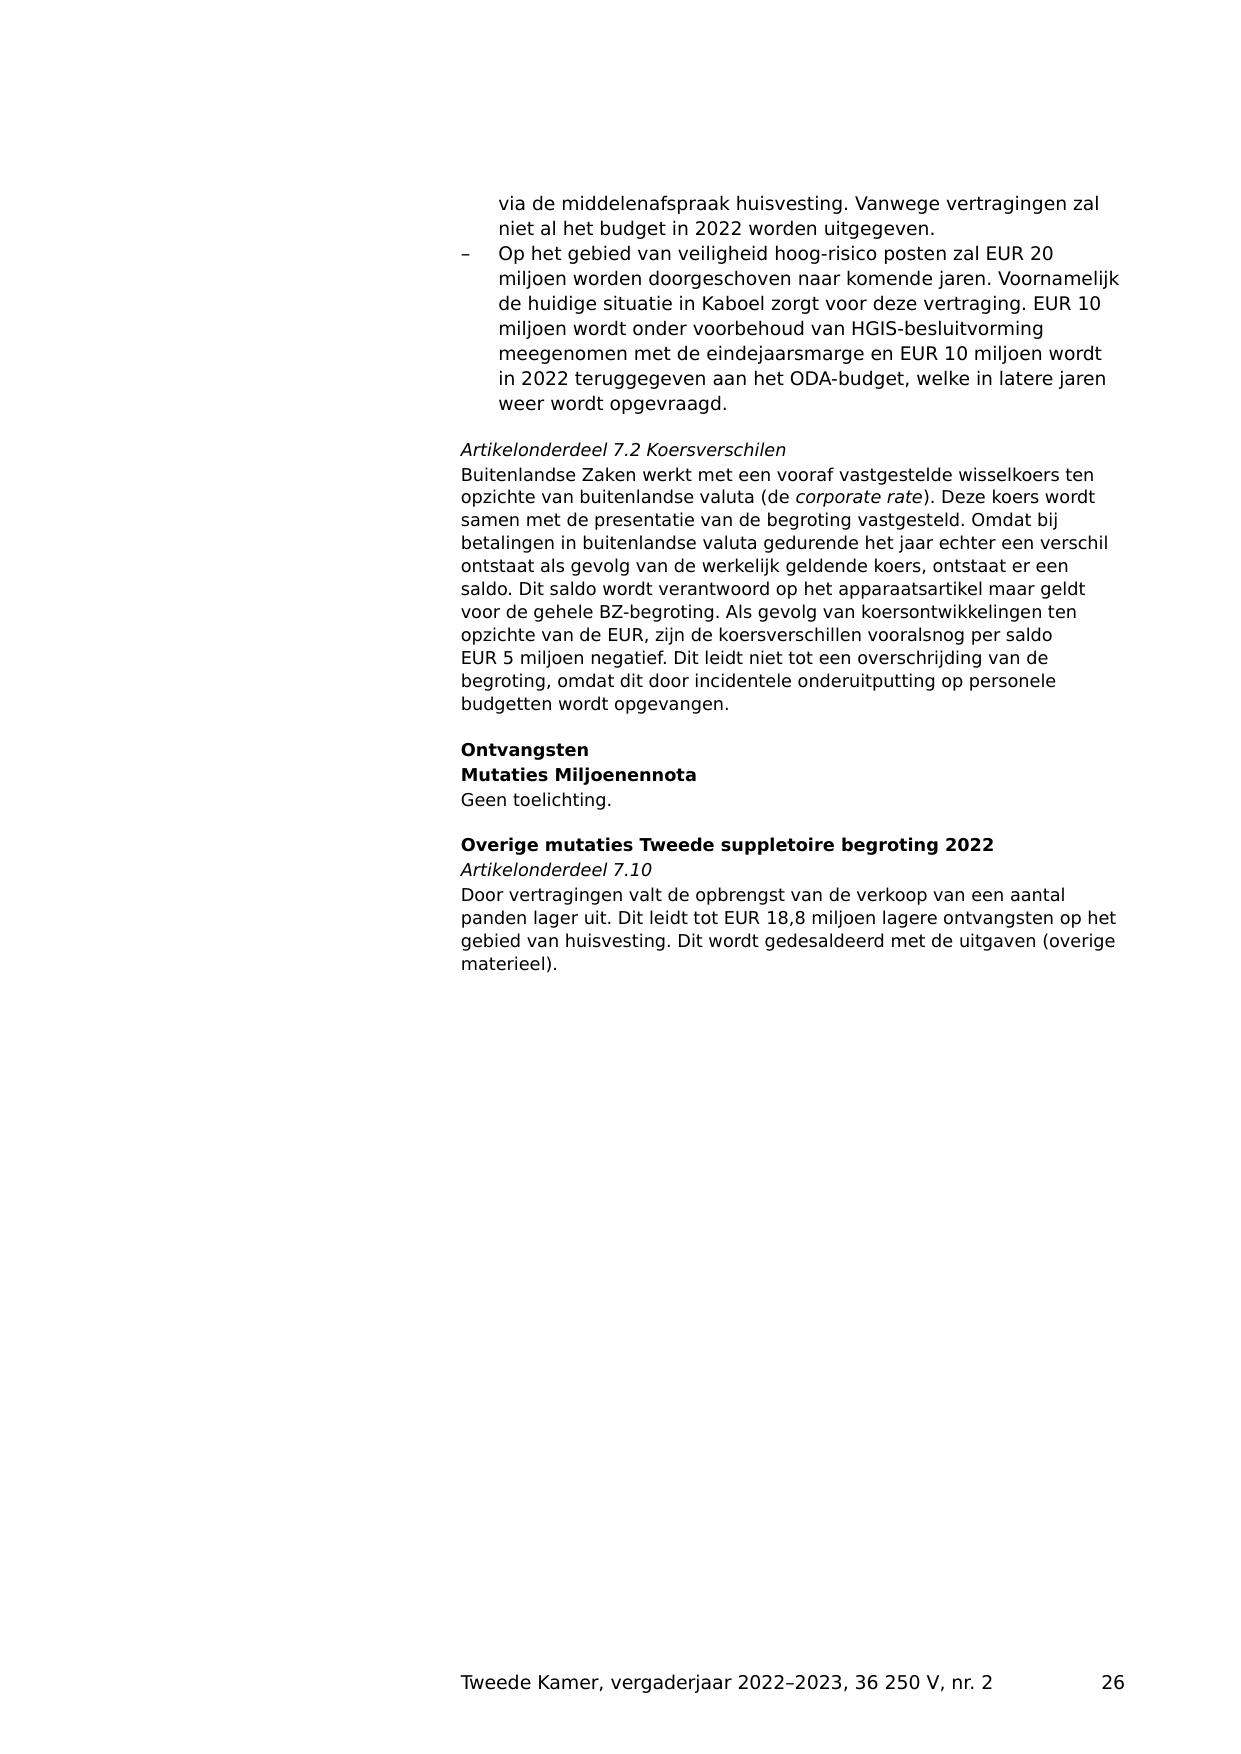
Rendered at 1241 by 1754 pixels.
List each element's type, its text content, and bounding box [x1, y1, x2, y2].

text Artikelonderdeel 7.10 [461, 858, 1125, 881]
text Overige mutaties Tweede suppletoire begroting 2022 [461, 833, 1125, 856]
text Buitenlandse Zaken werkt met een vooraf vastgestelde wisselkoers ten opzichte van buitenlandse valuta (de corporate rate). Deze koers wordt samen met de presentatie van de begroting vastgesteld. Omdat bij betalingen in buitenlandse valuta gedurende het jaar echter een verschil ontstaat als gevolg van de werkelijk geldende koers, ontstaat er een saldo. Dit saldo wordt verantwoord op het apparaatsartikel maar geldt voor de gehele BZ-begroting. Als gevolg van koersontwikkelingen ten opzichte van de EUR, zijn de koersverschillen vooralsnog per saldo EUR 5 miljoen negatief. Dit leidt niet tot een overschrijding van de begroting, omdat dit door incidentele onderuitputting op personele budgetten wordt opgevangen. [461, 463, 1125, 715]
text Geen toelichting. [461, 788, 1125, 811]
text Ontvangsten [461, 738, 1125, 761]
text Artikelonderdeel 7.2 Koersverschilen [461, 438, 1125, 461]
list Op het gebied van veiligheid hoog-risico posten zal EUR 20 miljoen worden doorgeschoven naar komende jaren. Voornamelijk de huidige situatie in Kaboel zorgt voor deze vertraging. EUR 10 miljoen wordt onder voorbehoud van HGIS-besluitvorming meegenomen met de eindejaarsmarge en EUR 10 miljoen wordt in 2022 teruggegeven aan het ODA-budget, welke in latere jaren weer wordt opgevraagd. [461, 241, 1125, 416]
text Door vertragingen valt de opbrengst van de verkoop van een aantal panden lager uit. Dit leidt tot EUR 18,8 miljoen lagere ontvangsten op het gebied van huisvesting. Dit wordt gedesaldeerd met de uitgaven (overige materieel). [461, 883, 1125, 975]
list via de middelenafspraak huisvesting. Vanwege vertragingen zal niet al het budget in 2022 worden uitgegeven. [461, 191, 1125, 241]
text Mutaties Miljoenennota [461, 763, 1125, 786]
